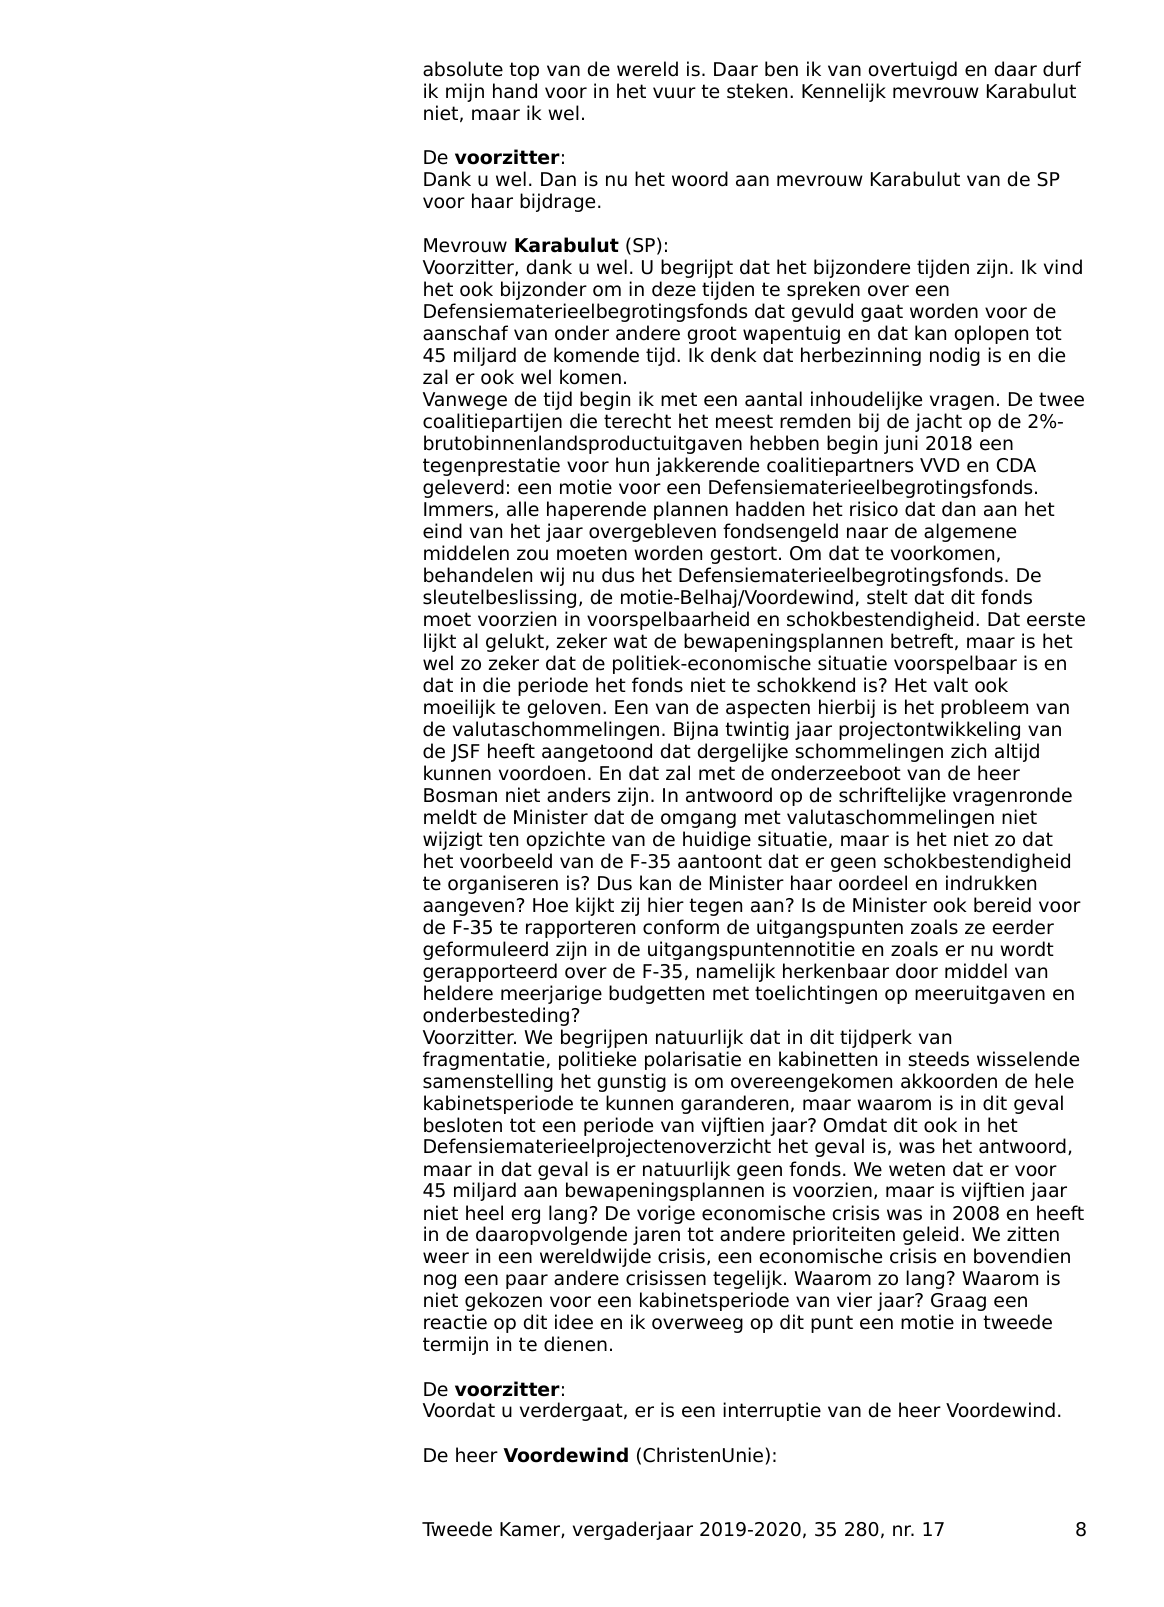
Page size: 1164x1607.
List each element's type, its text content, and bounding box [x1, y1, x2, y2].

text De heer Voordewind (ChristenUnie): [422, 1444, 1087, 1467]
text Mevrouw Karabulut (SP): [422, 235, 1087, 257]
text Voorzitter, dank u wel. U begrijpt dat het bijzondere tijden zijn. Ik vind het ook bijzonder om in deze tijden te spreken over een Defensiematerieelbegrotingsfonds dat gevuld gaat worden voor de aanschaf van onder andere groot wapentuig en dat kan oplopen tot 45 miljard de komende tijd. Ik denk dat herbezinning nodig is en die zal er ook wel komen. [422, 257, 1087, 389]
text Dank u wel. Dan is nu het woord aan mevrouw Karabulut van de SP voor haar bijdrage. [422, 169, 1087, 213]
text De voorzitter: [422, 147, 1087, 169]
text Vanwege de tijd begin ik met een aantal inhoudelijke vragen. De twee coalitiepartijen die terecht het meest remden bij de jacht op de 2%-brutobinnenlandsproductuitgaven hebben begin juni 2018 een tegenprestatie voor hun jakkerende coalitiepartners VVD en CDA geleverd: een motie voor een Defensiematerieelbegrotingsfonds. Immers, alle haperende plannen hadden het risico dat dan aan het eind van het jaar overgebleven fondsengeld naar de algemene middelen zou moeten worden gestort. Om dat te voorkomen, behandelen wij nu dus het Defensiematerieelbegrotingsfonds. De sleutelbeslissing, de motie-Belhaj/Voordewind, stelt dat dit fonds moet voorzien in voorspelbaarheid en schokbestendigheid. Dat eerste lijkt al gelukt, zeker wat de bewapeningsplannen betreft, maar is het wel zo zeker dat de politiek-economische situatie voorspelbaar is en dat in die periode het fonds niet te schokkend is? Het valt ook moeilijk te geloven. Een van de aspecten hierbij is het probleem van de valutaschommelingen. Bijna twintig jaar projectontwikkeling van de JSF heeft aangetoond dat dergelijke schommelingen zich altijd kunnen voordoen. En dat zal met de onderzeeboot van de heer Bosman niet anders zijn. In antwoord op de schriftelijke vragenronde meldt de Minister dat de omgang met valutaschommelingen niet wijzigt ten opzichte van de huidige situatie, maar is het niet zo dat het voorbeeld van de F-35 aantoont dat er geen schokbestendigheid te organiseren is? Dus kan de Minister haar oordeel en indrukken aangeven? Hoe kijkt zij hier tegen aan? Is de Minister ook bereid voor de F-35 te rapporteren conform de uitgangspunten zoals ze eerder geformuleerd zijn in de uitgangspuntennotitie en zoals er nu wordt gerapporteerd over de F-35, namelijk herkenbaar door middel van heldere meerjarige budgetten met toelichtingen op meeruitgaven en onderbesteding? [422, 389, 1087, 1027]
text Voorzitter. We begrijpen natuurlijk dat in dit tijdperk van fragmentatie, politieke polarisatie en kabinetten in steeds wisselende samenstelling het gunstig is om overeengekomen akkoorden de hele kabinetsperiode te kunnen garanderen, maar waarom is in dit geval besloten tot een periode van vijftien jaar? Omdat dit ook in het Defensiematerieelprojectenoverzicht het geval is, was het antwoord, maar in dat geval is er natuurlijk geen fonds. We weten dat er voor 45 miljard aan bewapeningsplannen is voorzien, maar is vijftien jaar niet heel erg lang? De vorige economische crisis was in 2008 en heeft in de daaropvolgende jaren tot andere prioriteiten geleid. We zitten weer in een wereldwijde crisis, een economische crisis en bovendien nog een paar andere crisissen tegelijk. Waarom zo lang? Waarom is niet gekozen voor een kabinetsperiode van vier jaar? Graag een reactie op dit idee en ik overweeg op dit punt een motie in tweede termijn in te dienen. [422, 1027, 1087, 1356]
text De voorzitter: [422, 1378, 1087, 1400]
text Voordat u verdergaat, er is een interruptie van de heer Voordewind. [422, 1400, 1087, 1422]
text absolute top van de wereld is. Daar ben ik van overtuigd en daar durf ik mijn hand voor in het vuur te steken. Kennelijk mevrouw Karabulut niet, maar ik wel. [422, 59, 1087, 125]
